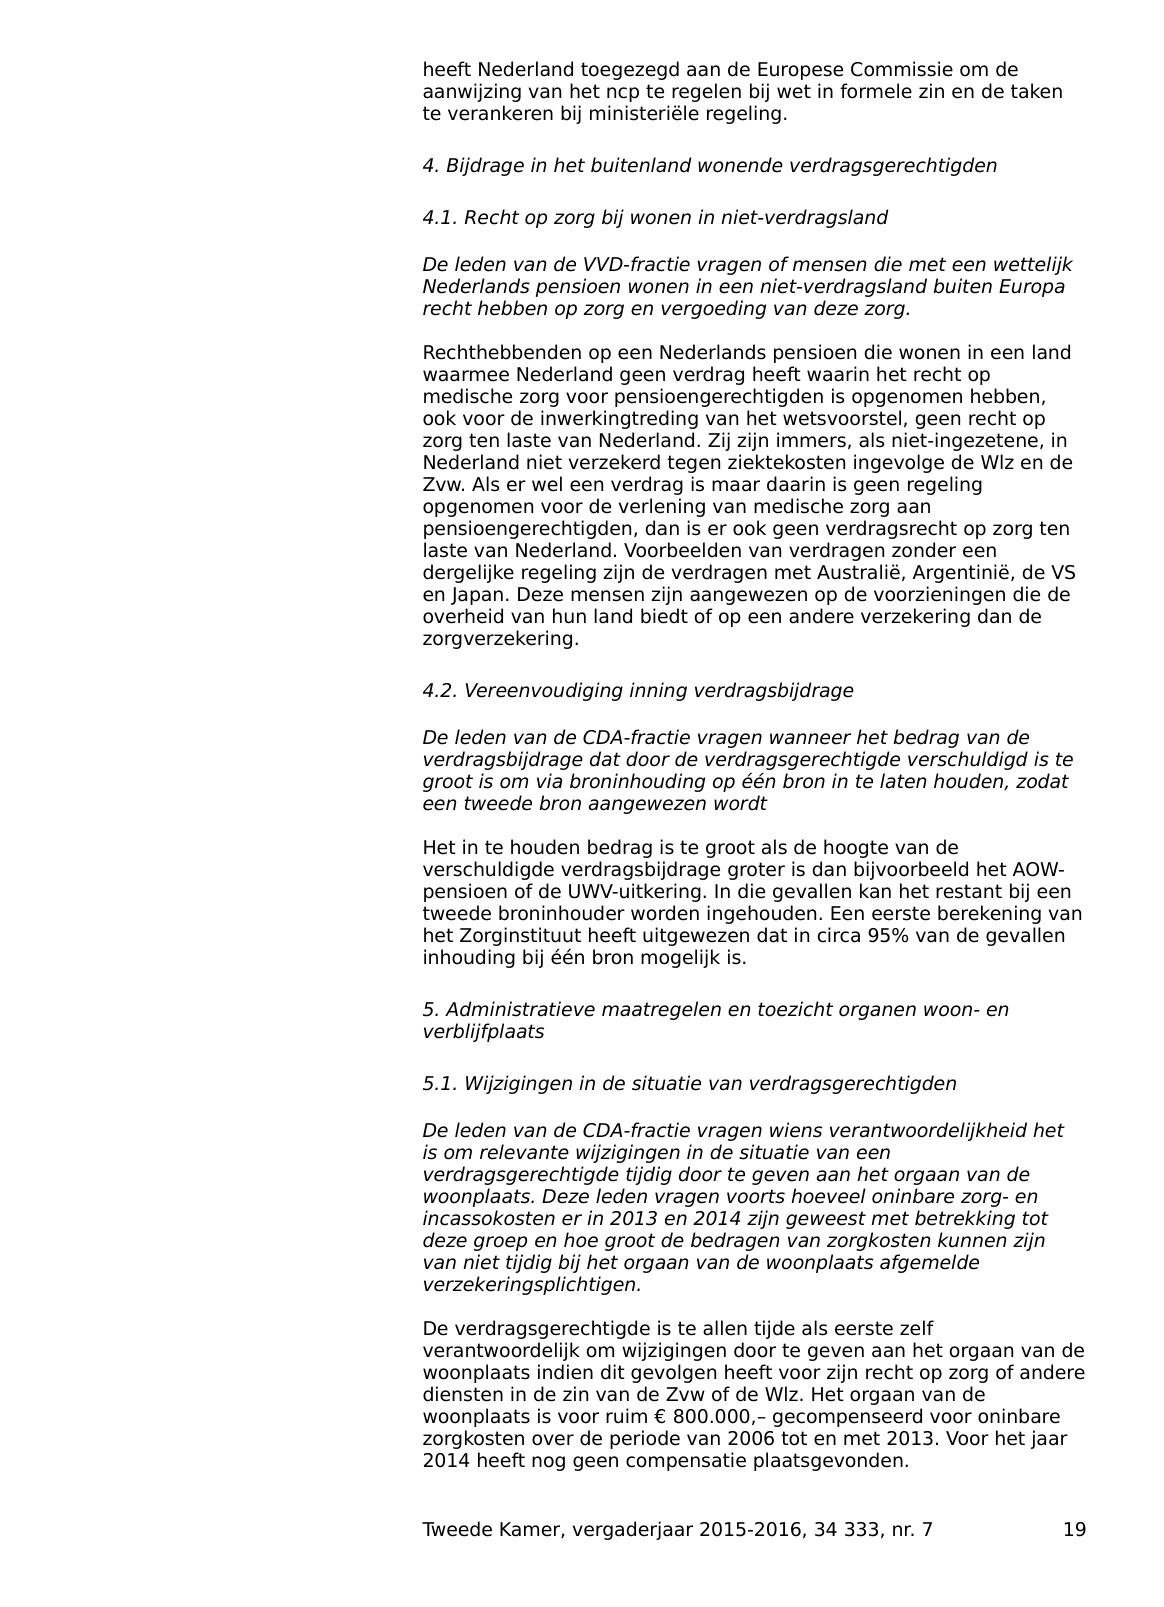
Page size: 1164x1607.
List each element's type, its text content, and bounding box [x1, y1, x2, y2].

text De verdragsgerechtigde is te allen tijde als eerste zelf verantwoordelijk om wijzigingen door te geven aan het orgaan van de woonplaats indien dit gevolgen heeft voor zijn recht op zorg of andere diensten in de zin van de Zvw of de Wlz. Het orgaan van de woonplaats is voor ruim € 800.000,– gecompenseerd voor oninbare zorgkosten over de periode van 2006 tot en met 2013. Voor het jaar 2014 heeft nog geen compensatie plaatsgevonden. [422, 1318, 1087, 1472]
subtitle 5. Administratieve maatregelen en toezicht organen woon- en verblijfplaats [422, 999, 1087, 1043]
text heeft Nederland toegezegd aan de Europese Commissie om de aanwijzing van het ncp te regelen bij wet in formele zin en de taken te verankeren bij ministeriële regeling. [422, 59, 1087, 125]
text Rechthebbenden op een Nederlands pensioen die wonen in een land waarmee Nederland geen verdrag heeft waarin het recht op medische zorg voor pensioengerechtigden is opgenomen hebben, ook voor de inwerkingtreding van het wetsvoorstel, geen recht op zorg ten laste van Nederland. Zij zijn immers, als niet-ingezetene, in Nederland niet verzekerd tegen ziektekosten ingevolge de Wlz en de Zvw. Als er wel een verdrag is maar daarin is geen regeling opgenomen voor de verlening van medische zorg aan pensioengerechtigden, dan is er ook geen verdragsrecht op zorg ten laste van Nederland. Voorbeelden van verdragen zonder een dergelijke regeling zijn de verdragen met Australië, Argentinië, de VS en Japan. Deze mensen zijn aangewezen op de voorzieningen die de overheid van hun land biedt of op een andere verzekering dan de zorgverzekering. [422, 342, 1087, 650]
text Het in te houden bedrag is te groot als de hoogte van de verschuldigde verdragsbijdrage groter is dan bijvoorbeeld het AOW-pensioen of de UWV-uitkering. In die gevallen kan het restant bij een tweede broninhouder worden ingehouden. Een eerste berekening van het Zorginstituut heeft uitgewezen dat in circa 95% van de gevallen inhouding bij één bron mogelijk is. [422, 837, 1087, 969]
subtitle 4.1. Recht op zorg bij wonen in niet-verdragsland [422, 207, 1087, 229]
subtitle 4.2. Vereenvoudiging inning verdragsbijdrage [422, 680, 1087, 702]
subtitle 4. Bijdrage in het buitenland wonende verdragsgerechtigden [422, 155, 1087, 177]
subtitle 5.1. Wijzigingen in de situatie van verdragsgerechtigden [422, 1073, 1087, 1095]
text De leden van de CDA-fractie vragen wanneer het bedrag van de verdragsbijdrage dat door de verdragsgerechtigde verschuldigd is te groot is om via broninhouding op één bron in te laten houden, zodat een tweede bron aangewezen wordt [422, 727, 1087, 815]
text De leden van de VVD-fractie vragen of mensen die met een wettelijk Nederlands pensioen wonen in een niet-verdragsland buiten Europa recht hebben op zorg en vergoeding van deze zorg. [422, 254, 1087, 320]
text De leden van de CDA-fractie vragen wiens verantwoordelijkheid het is om relevante wijzigingen in de situatie van een verdragsgerechtigde tijdig door te geven aan het orgaan van de woonplaats. Deze leden vragen voorts hoeveel oninbare zorg- en incassokosten er in 2013 en 2014 zijn geweest met betrekking tot deze groep en hoe groot de bedragen van zorgkosten kunnen zijn van niet tijdig bij het orgaan van de woonplaats afgemelde verzekeringsplichtigen. [422, 1120, 1087, 1296]
